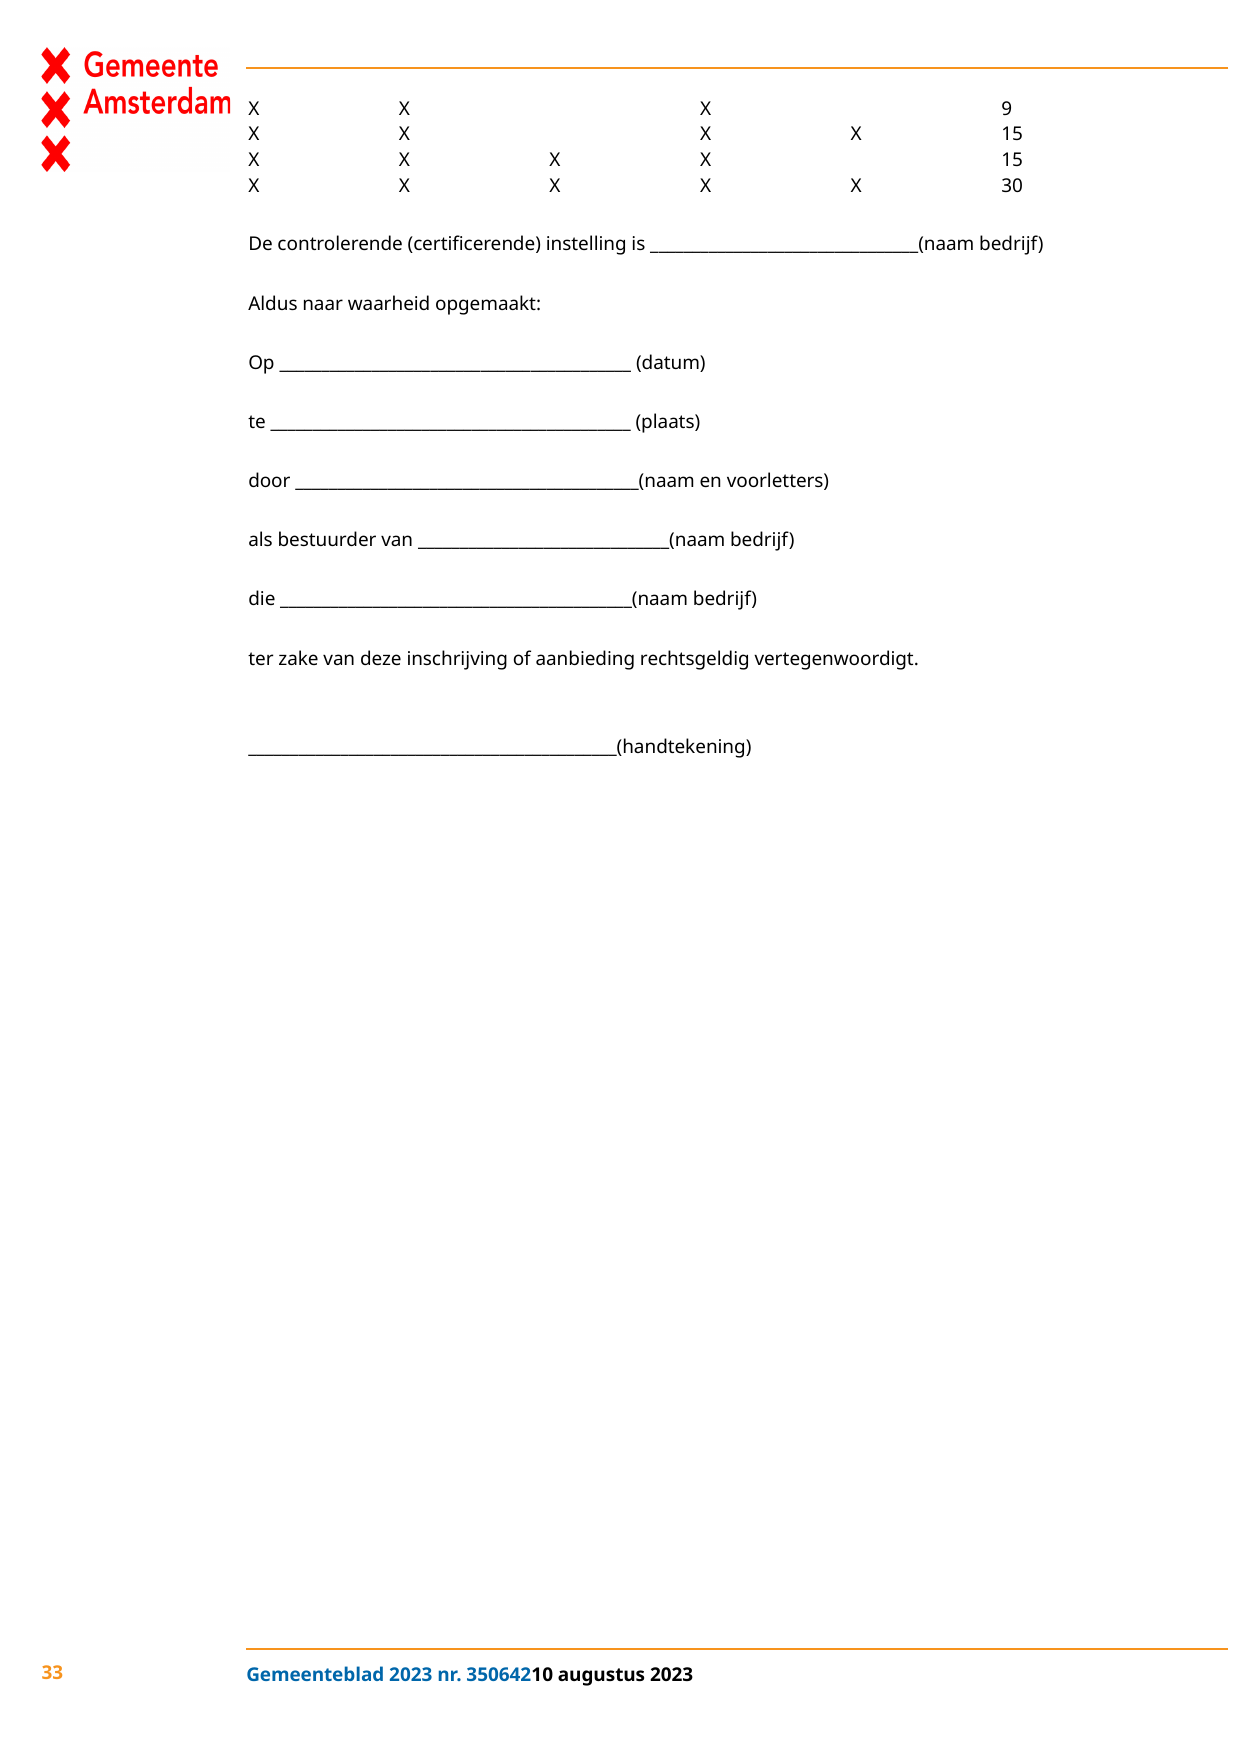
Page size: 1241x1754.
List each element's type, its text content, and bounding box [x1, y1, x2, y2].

text Aldus naar waarheid opgemaakt: [248, 290, 1152, 315]
table_cell X [399, 146, 549, 172]
table_cell X [248, 95, 398, 121]
table_cell X [248, 172, 398, 198]
table_cell X [700, 121, 850, 146]
text door _________________________________________(naam en voorletters) [248, 467, 1152, 493]
table_cell X [399, 172, 549, 198]
table_cell [549, 121, 700, 146]
text die __________________________________________(naam bedrijf) [248, 586, 1152, 611]
text ____________________________________________(handtekening) [248, 733, 1152, 759]
text Op __________________________________________ (datum) [248, 349, 1152, 374]
table_cell [549, 95, 700, 121]
table_cell X [399, 95, 549, 121]
table_cell [850, 95, 1001, 121]
table_cell X [399, 121, 549, 146]
picture [41, 47, 231, 172]
table_cell X [248, 146, 398, 172]
table_cell X [700, 95, 850, 121]
table_cell 9 [1001, 95, 1152, 121]
text De controlerende (certificerende) instelling is ________________________________(naam bedrijf) [248, 231, 1152, 256]
table_cell X [850, 172, 1001, 198]
table_cell 15 [1001, 146, 1152, 172]
table_cell X [700, 146, 850, 172]
table_cell [850, 146, 1001, 172]
text als bestuurder van ______________________________(naam bedrijf) [248, 526, 1152, 552]
table_cell X [549, 172, 700, 198]
table_cell 15 [1001, 121, 1152, 146]
text te ___________________________________________ (plaats) [248, 408, 1152, 434]
table_cell X [549, 146, 700, 172]
table_cell X [248, 121, 398, 146]
table_cell X [850, 121, 1001, 146]
text ter zake van deze inschrijving of aanbieding rechtsgeldig vertegenwoordigt. [248, 645, 1152, 670]
table_cell X [700, 172, 850, 198]
table_cell 30 [1001, 172, 1152, 198]
